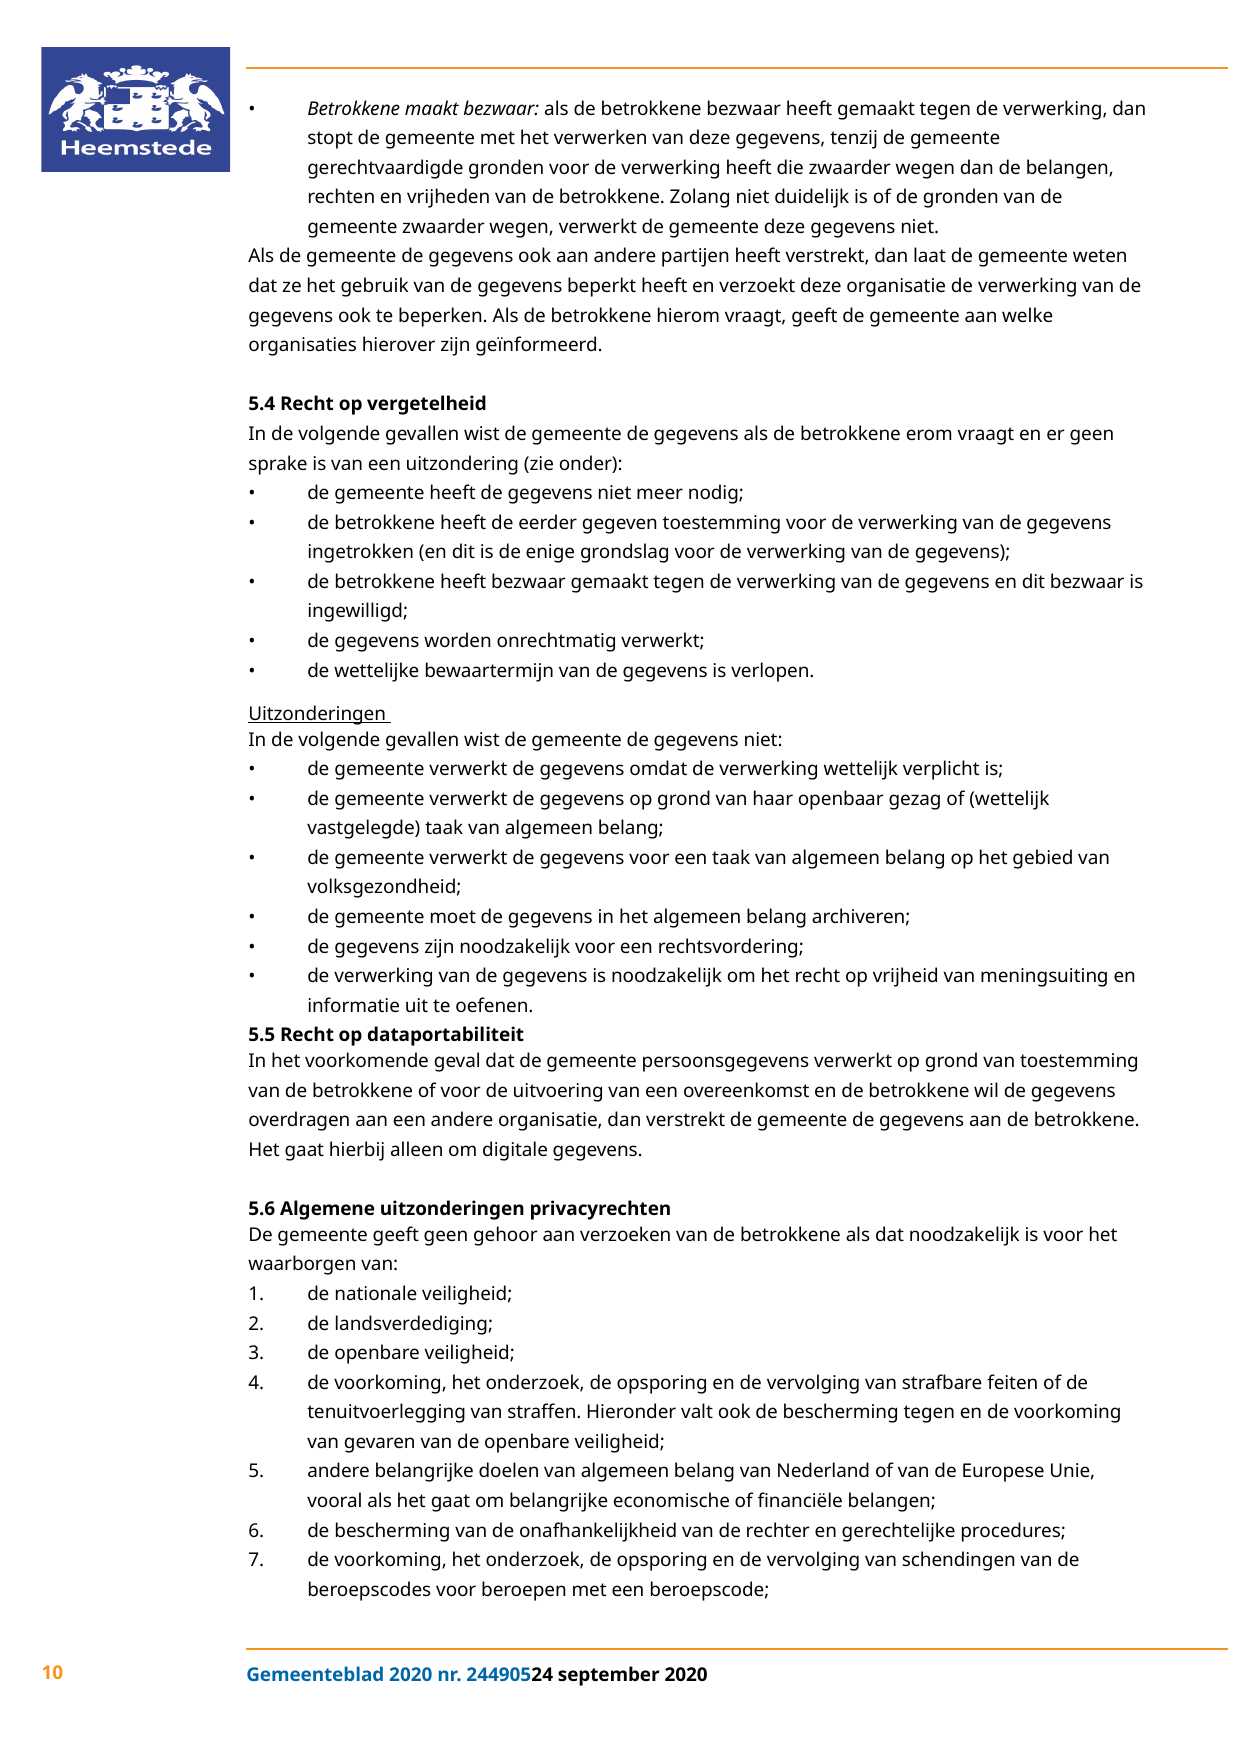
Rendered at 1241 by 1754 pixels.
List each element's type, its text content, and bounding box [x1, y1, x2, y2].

list de gemeente verwerkt de gegevens op grond van haar openbaar gezag of (wettelijk vastgelegde) taak van algemeen belang; [248, 785, 1152, 840]
list de betrokkene heeft bezwaar gemaakt tegen de verwerking van de gegevens en dit bezwaar is ingewilligd; [248, 568, 1152, 623]
text Als de gemeente de gegevens ook aan andere partijen heeft verstrekt, dan laat de gemeente weten dat ze het gebruik van de gegevens beperkt heeft en verzoekt deze organisatie de verwerking van de gegevens ook te beperken. Als de betrokkene hierom vraagt, geeft de gemeente aan welke organisaties hierover zijn geïnformeerd. [248, 243, 1152, 357]
text Uitzonderingen [248, 700, 1152, 726]
list de gegevens zijn noodzakelijk voor een rechtsvordering; [248, 933, 1152, 958]
text 5.4 Recht op vergetelheid [248, 391, 1152, 416]
list de gegevens worden onrechtmatig verwerkt; [248, 627, 1152, 653]
text De gemeente geeft geen gehoor aan verzoeken van de betrokkene als dat noodzakelijk is voor het waarborgen van: [248, 1221, 1152, 1276]
list de gemeente verwerkt de gegevens omdat de verwerking wettelijk verplicht is; [248, 755, 1152, 781]
list de openbare veiligheid; [248, 1339, 1152, 1365]
list de voorkoming, het onderzoek, de opsporing en de vervolging van strafbare feiten of de tenuitvoerlegging van straffen. Hieronder valt ook de bescherming tegen en de voorkoming van gevaren van de openbare veiligheid; [248, 1369, 1152, 1454]
text In de volgende gevallen wist de gemeente de gegevens niet: [248, 726, 1152, 751]
list andere belangrijke doelen van algemeen belang van Nederland of van de Europese Unie, vooral als het gaat om belangrijke economische of financiële belangen; [248, 1458, 1152, 1513]
list de voorkoming, het onderzoek, de opsporing en de vervolging van schendingen van de beroepscodes voor beroepen met een beroepscode; [248, 1546, 1152, 1602]
list de landsverdediging; [248, 1310, 1152, 1335]
list de gemeente heeft de gegevens niet meer nodig; [248, 479, 1152, 505]
picture [41, 47, 231, 172]
text In het voorkomende geval dat de gemeente persoonsgegevens verwerkt op grond van toestemming van de betrokkene of voor de uitvoering van een overeenkomst en de betrokkene wil de gegevens overdragen aan een andere organisatie, dan verstrekt de gemeente de gegevens aan de betrokkene. Het gaat hierbij alleen om digitale gegevens. [248, 1047, 1152, 1162]
list de gemeente verwerkt de gegevens voor een taak van algemeen belang op het gebied van volksgezondheid; [248, 844, 1152, 899]
list de gemeente moet de gegevens in het algemeen belang archiveren; [248, 903, 1152, 929]
list de bescherming van de onafhankelijkheid van de rechter en gerechtelijke procedures; [248, 1517, 1152, 1542]
text 5.6 Algemene uitzonderingen privacyrechten [248, 1195, 1152, 1221]
text In de volgende gevallen wist de gemeente de gegevens als de betrokkene erom vraagt en er geen sprake is van een uitzondering (zie onder): [248, 420, 1152, 476]
list de betrokkene heeft de eerder gegeven toestemming voor de verwerking van de gegevens ingetrokken (en dit is de enige grondslag voor de verwerking van de gegevens); [248, 509, 1152, 564]
list de nationale veiligheid; [248, 1280, 1152, 1306]
text 5.5 Recht op dataportabiliteit [248, 1022, 1152, 1047]
list Betrokkene maakt bezwaar: als de betrokkene bezwaar heeft gemaakt tegen de verwerking, dan stopt de gemeente met het verwerken van deze gegevens, tenzij de gemeente gerechtvaardigde gronden voor de verwerking heeft die zwaarder wegen dan de belangen, rechten en vrijheden van de betrokkene. Zolang niet duidelijk is of de gronden van de gemeente zwaarder wegen, verwerkt de gemeente deze gegevens niet. [248, 95, 1152, 239]
list de wettelijke bewaartermijn van de gegevens is verlopen. [248, 657, 1152, 683]
list de verwerking van de gegevens is noodzakelijk om het recht op vrijheid van meningsuiting en informatie uit te oefenen. [248, 962, 1152, 1018]
